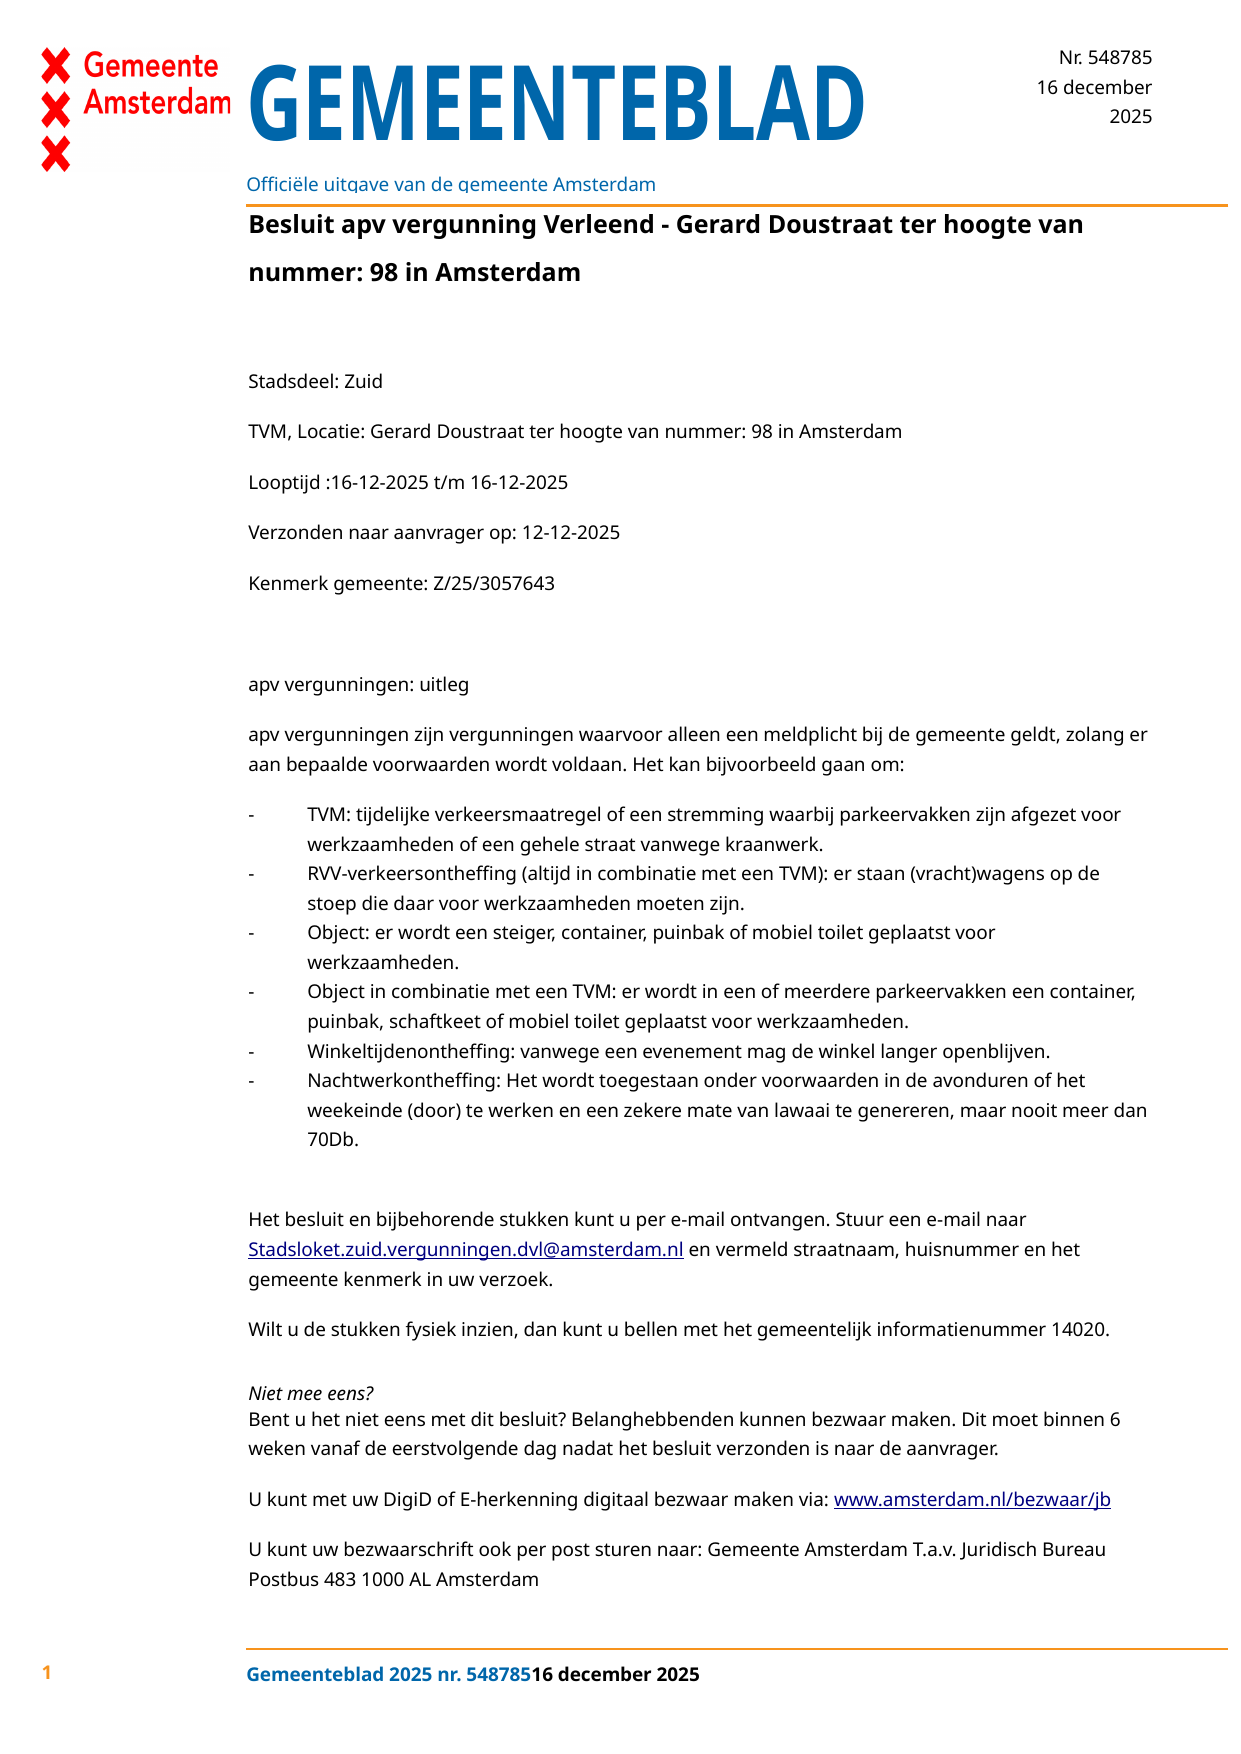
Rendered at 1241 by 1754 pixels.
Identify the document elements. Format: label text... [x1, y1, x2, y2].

text apv vergunningen: uitleg [248, 671, 1152, 697]
text Wilt u de stukken fysiek inzien, dan kunt u bellen met het gemeentelijk informatienummer 14020. [248, 1316, 1152, 1342]
text Looptijd :16-12-2025 t/m 16-12-2025 [248, 469, 1152, 495]
text Besluit apv vergunning Verleend - Gerard Doustraat ter hoogte van nummer: 98 in Amsterdam [248, 207, 1152, 288]
text Kenmerk gemeente: Z/25/3057643 [248, 570, 1152, 596]
text Stadsdeel: Zuid [248, 368, 1152, 394]
picture [41, 47, 231, 172]
text U kunt uw bezwaarschrift ook per post sturen naar: Gemeente Amsterdam T.a.v. Juridisch Bureau Postbus 483 1000 AL Amsterdam [248, 1536, 1152, 1592]
list RVV-verkeersontheffing (altijd in combinatie met een TVM): er staan (vracht)wagens op de stoep die daar voor werkzaamheden moeten zijn. [248, 860, 1152, 916]
text Bent u het niet eens met dit besluit? Belanghebbenden kunnen bezwaar maken. Dit moet binnen 6 weken vanaf de eerstvolgende dag nadat het besluit verzonden is naar de aanvrager. [248, 1406, 1152, 1461]
text Het besluit en bijbehorende stukken kunt u per e-mail ontvangen. Stuur een e-mail naar Stadsloket.zuid.vergunningen.dvl@amsterdam.nl en vermeld straatnaam, huisnummer en het gemeente kenmerk in uw verzoek. [248, 1207, 1152, 1292]
list TVM: tijdelijke verkeersmaatregel of een stremming waarbij parkeervakken zijn afgezet voor werkzaamheden of een gehele straat vanwege kraanwerk. [248, 801, 1152, 857]
list Object in combinatie met een TVM: er wordt in een of meerdere parkeervakken een container, puinbak, schaftkeet of mobiel toilet geplaatst voor werkzaamheden. [248, 979, 1152, 1034]
list Winkeltijdenontheffing: vanwege een evenement mag de winkel langer openblijven. [248, 1038, 1152, 1064]
text U kunt met uw DigiD of E-herkenning digitaal bezwaar maken via: www.amsterdam.nl/bezwaar/jb [248, 1486, 1152, 1512]
list Nachtwerkontheffing: Het wordt toegestaan onder voorwaarden in de avonduren of het weekeinde (door) te werken en een zekere mate van lawaai te genereren, maar nooit meer dan 70Db. [248, 1067, 1152, 1152]
text Niet mee eens? [248, 1380, 1152, 1406]
text TVM, Locatie: Gerard Doustraat ter hoogte van nummer: 98 in Amsterdam [248, 419, 1152, 444]
list Object: er wordt een steiger, container, puinbak of mobiel toilet geplaatst voor werkzaamheden. [248, 919, 1152, 975]
text apv vergunningen zijn vergunningen waarvoor alleen een meldplicht bij de gemeente geldt, zolang er aan bepaalde voorwaarden wordt voldaan. Het kan bijvoorbeeld gaan om: [248, 721, 1152, 777]
text Verzonden naar aanvrager op: 12-12-2025 [248, 519, 1152, 545]
